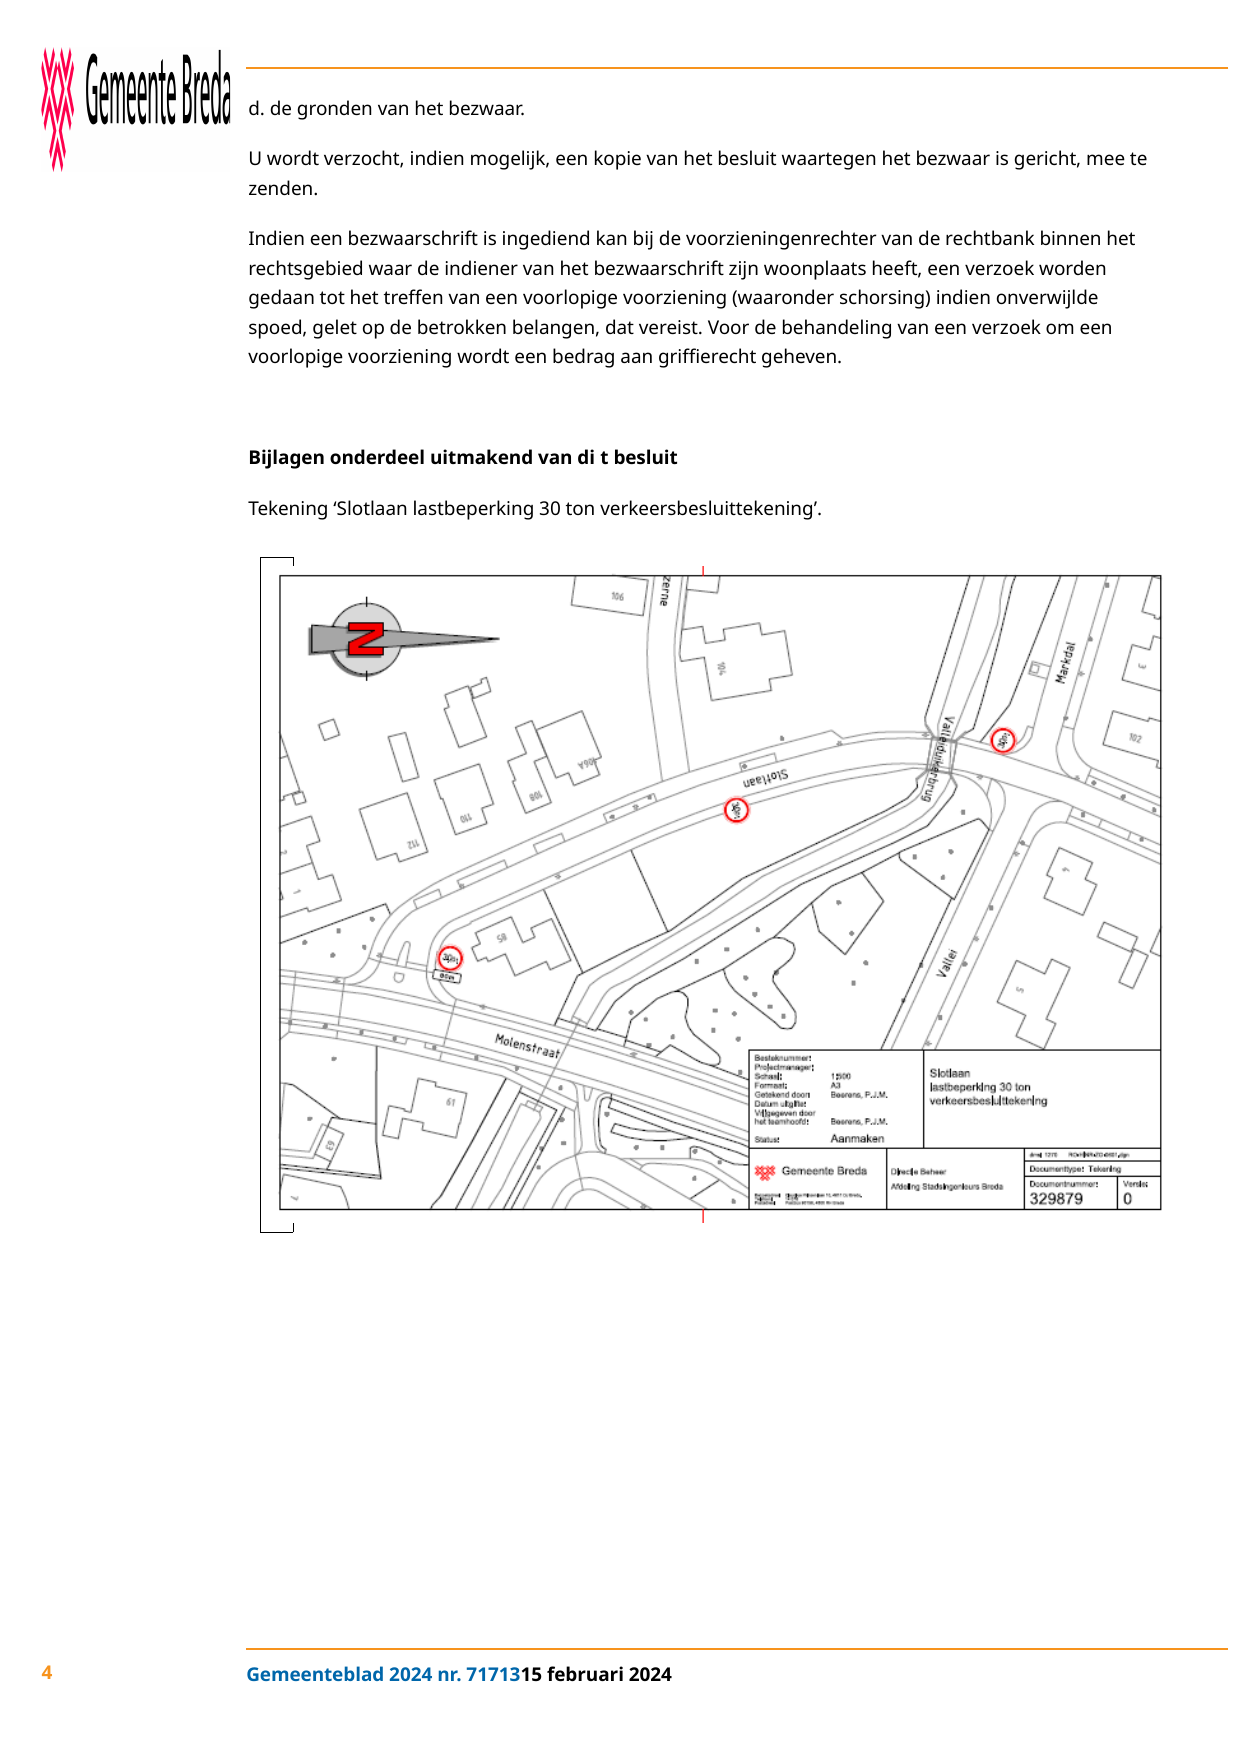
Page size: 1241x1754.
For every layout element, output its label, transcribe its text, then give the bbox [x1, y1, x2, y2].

text d. de gronden van het bezwaar. [248, 95, 1152, 121]
picture [268, 566, 1173, 1223]
text U wordt verzocht, indien mogelijk, een kopie van het besluit waartegen het bezwaar is gericht, mee te zenden. [248, 145, 1152, 201]
text Tekening ‘Slotlaan lastbeperking 30 ton verkeersbesluittekening’. [248, 495, 1152, 521]
text Bijlagen onderdeel uitmakend van di t besluit [248, 444, 1152, 470]
text Indien een bezwaarschrift is ingediend kan bij de voorzieningenrechter van de rechtbank binnen het rechtsgebied waar de indiener van het bezwaarschrift zijn woonplaats heeft, een verzoek worden gedaan tot het treffen van een voorlopige voorziening (waaronder schorsing) indien onverwijlde spoed, gelet op de betrokken belangen, dat vereist. Voor de behandeling van een verzoek om een voorlopige voorziening wordt een bedrag aan griffierecht geheven. [248, 225, 1152, 369]
picture [41, 47, 231, 172]
